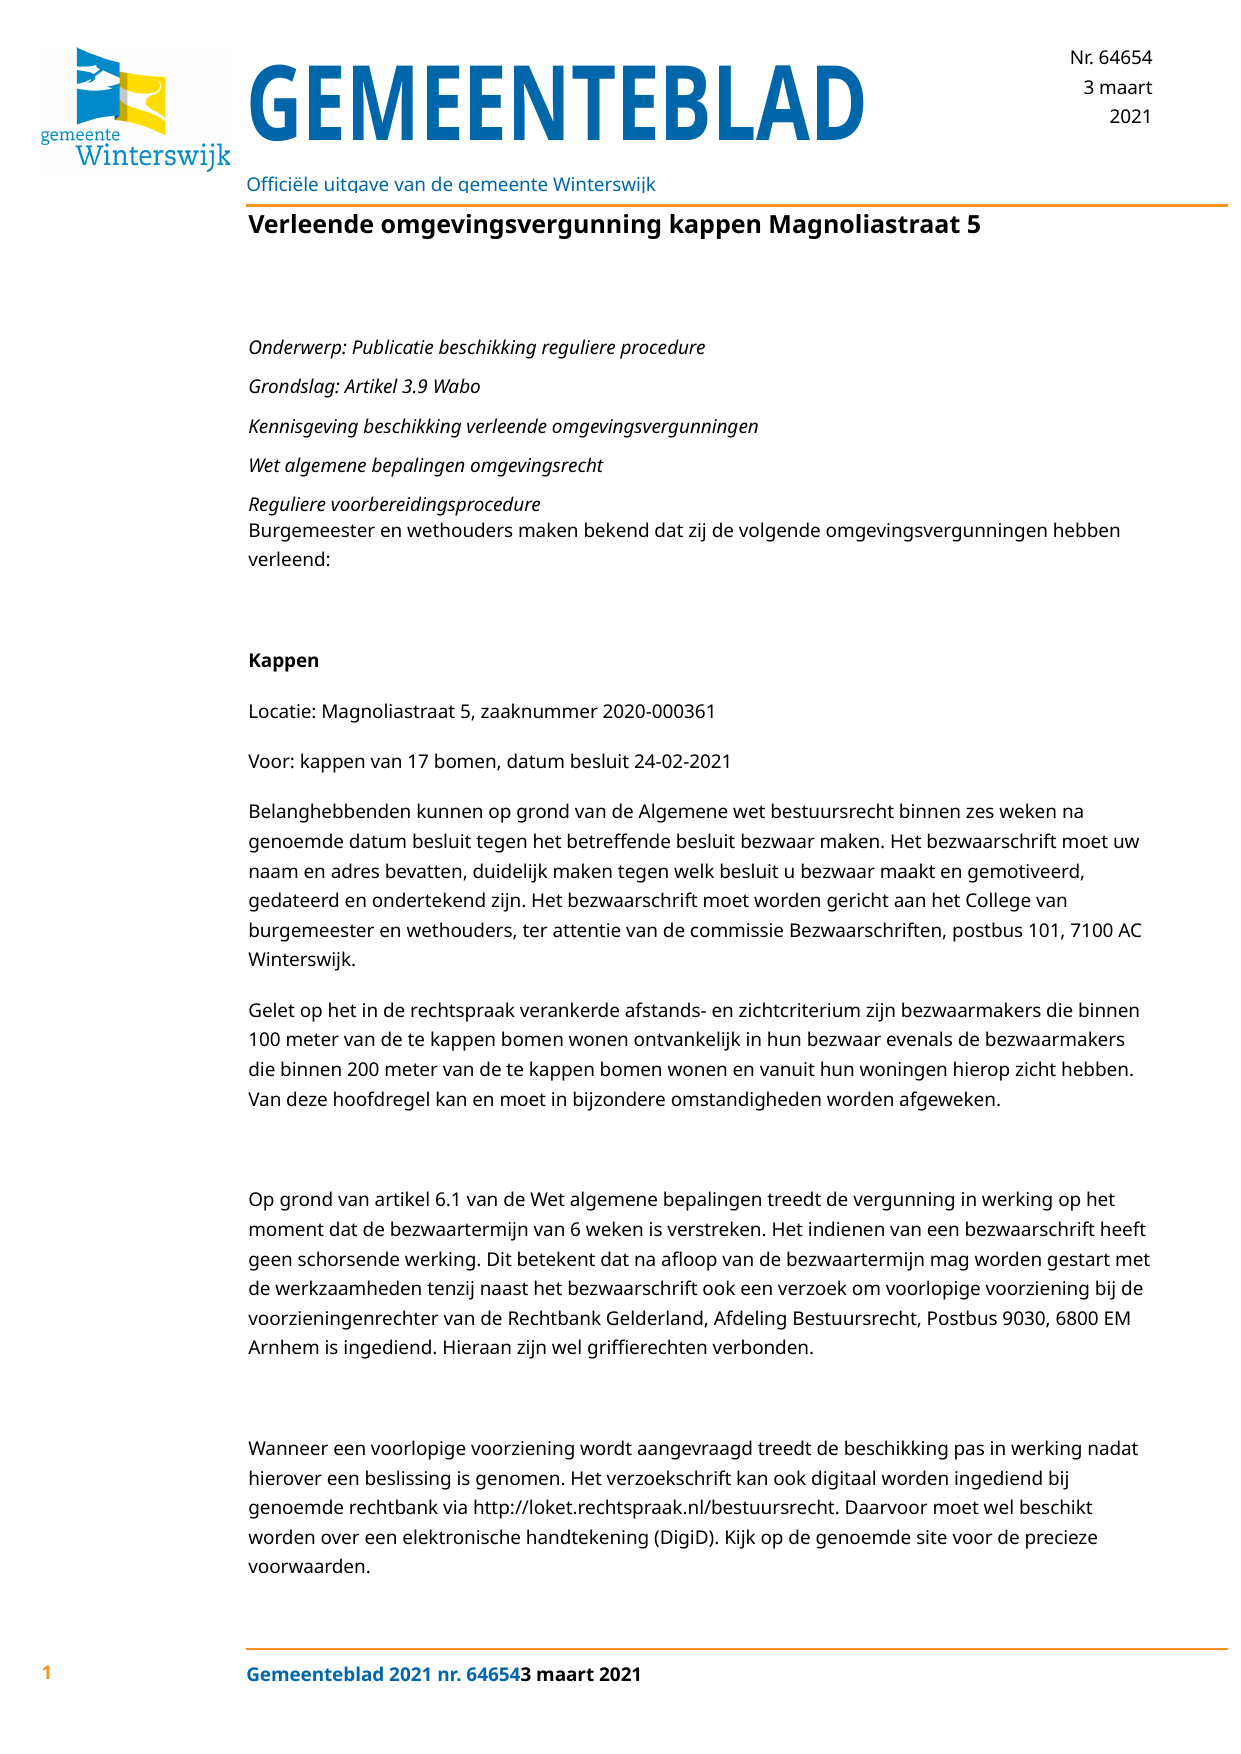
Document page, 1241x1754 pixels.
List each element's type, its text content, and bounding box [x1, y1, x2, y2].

text Verleende omgevingsvergunning kappen Magnoliastraat 5 [248, 207, 1152, 241]
picture [225, 153, 231, 162]
text Reguliere voorbereidingsprocedure [248, 491, 1152, 517]
text Burgemeester en wethouders maken bekend dat zij de volgende omgevingsvergunningen hebben verleend: [248, 517, 1152, 572]
text Grondslag: Artikel 3.9 Wabo [248, 373, 1152, 399]
text Wet algemene bepalingen omgevingsrecht [248, 452, 1152, 478]
text Locatie: Magnoliastraat 5, zaaknummer 2020-000361 [248, 698, 1152, 724]
picture [41, 47, 231, 172]
text Belanghebbenden kunnen op grond van de Algemene wet bestuursrecht binnen zes weken na genoemde datum besluit tegen het betreffende besluit bezwaar maken. Het bezwaarschrift moet uw naam en adres bevatten, duidelijk maken tegen welk besluit u bezwaar maakt en gemotiveerd, gedateerd en ondertekend zijn. Het bezwaarschrift moet worden gericht aan het College van burgemeester en wethouders, ter attentie van de commissie Bezwaarschriften, postbus 101, 7100 AC Winterswijk. [248, 799, 1152, 972]
text Kennisgeving beschikking verleende omgevingsvergunningen [248, 413, 1152, 438]
text Op grond van artikel 6.1 van de Wet algemene bepalingen treedt de vergunning in werking op het moment dat de bezwaartermijn van 6 weken is verstreken. Het indienen van een bezwaarschrift heeft geen schorsende werking. Dit betekent dat na afloop van de bezwaartermijn mag worden gestart met de werkzaamheden tenzij naast het bezwaarschrift ook een verzoek om voorlopige voorziening bij de voorzieningenrechter van de Rechtbank Gelderland, Afdeling Bestuursrecht, Postbus 9030, 6800 EM Arnhem is ingediend. Hieraan zijn wel griffierechten verbonden. [248, 1187, 1152, 1360]
text Wanneer een voorlopige voorziening wordt aangevraagd treedt de beschikking pas in werking nadat hierover een beslissing is genomen. Het verzoekschrift kan ook digitaal worden ingediend bij genoemde rechtbank via http://loket.rechtspraak.nl/bestuursrecht. Daarvoor moet wel beschikt worden over een elektronische handtekening (DigiD). Kijk op de genoemde site voor de precieze voorwaarden. [248, 1435, 1152, 1579]
text Gelet op het in de rechtspraak verankerde afstands- en zichtcriterium zijn bezwaarmakers die binnen 100 meter van de te kappen bomen wonen ontvankelijk in hun bezwaar evenals de bezwaarmakers die binnen 200 meter van de te kappen bomen wonen en vanuit hun woningen hierop zicht hebben. Van deze hoofdregel kan en moet in bijzondere omstandigheden worden afgeweken. [248, 997, 1152, 1112]
text Onderwerp: Publicatie beschikking reguliere procedure [248, 334, 1152, 360]
text Voor: kappen van 17 bomen, datum besluit 24-02-2021 [248, 748, 1152, 774]
text Kappen [248, 647, 1152, 673]
